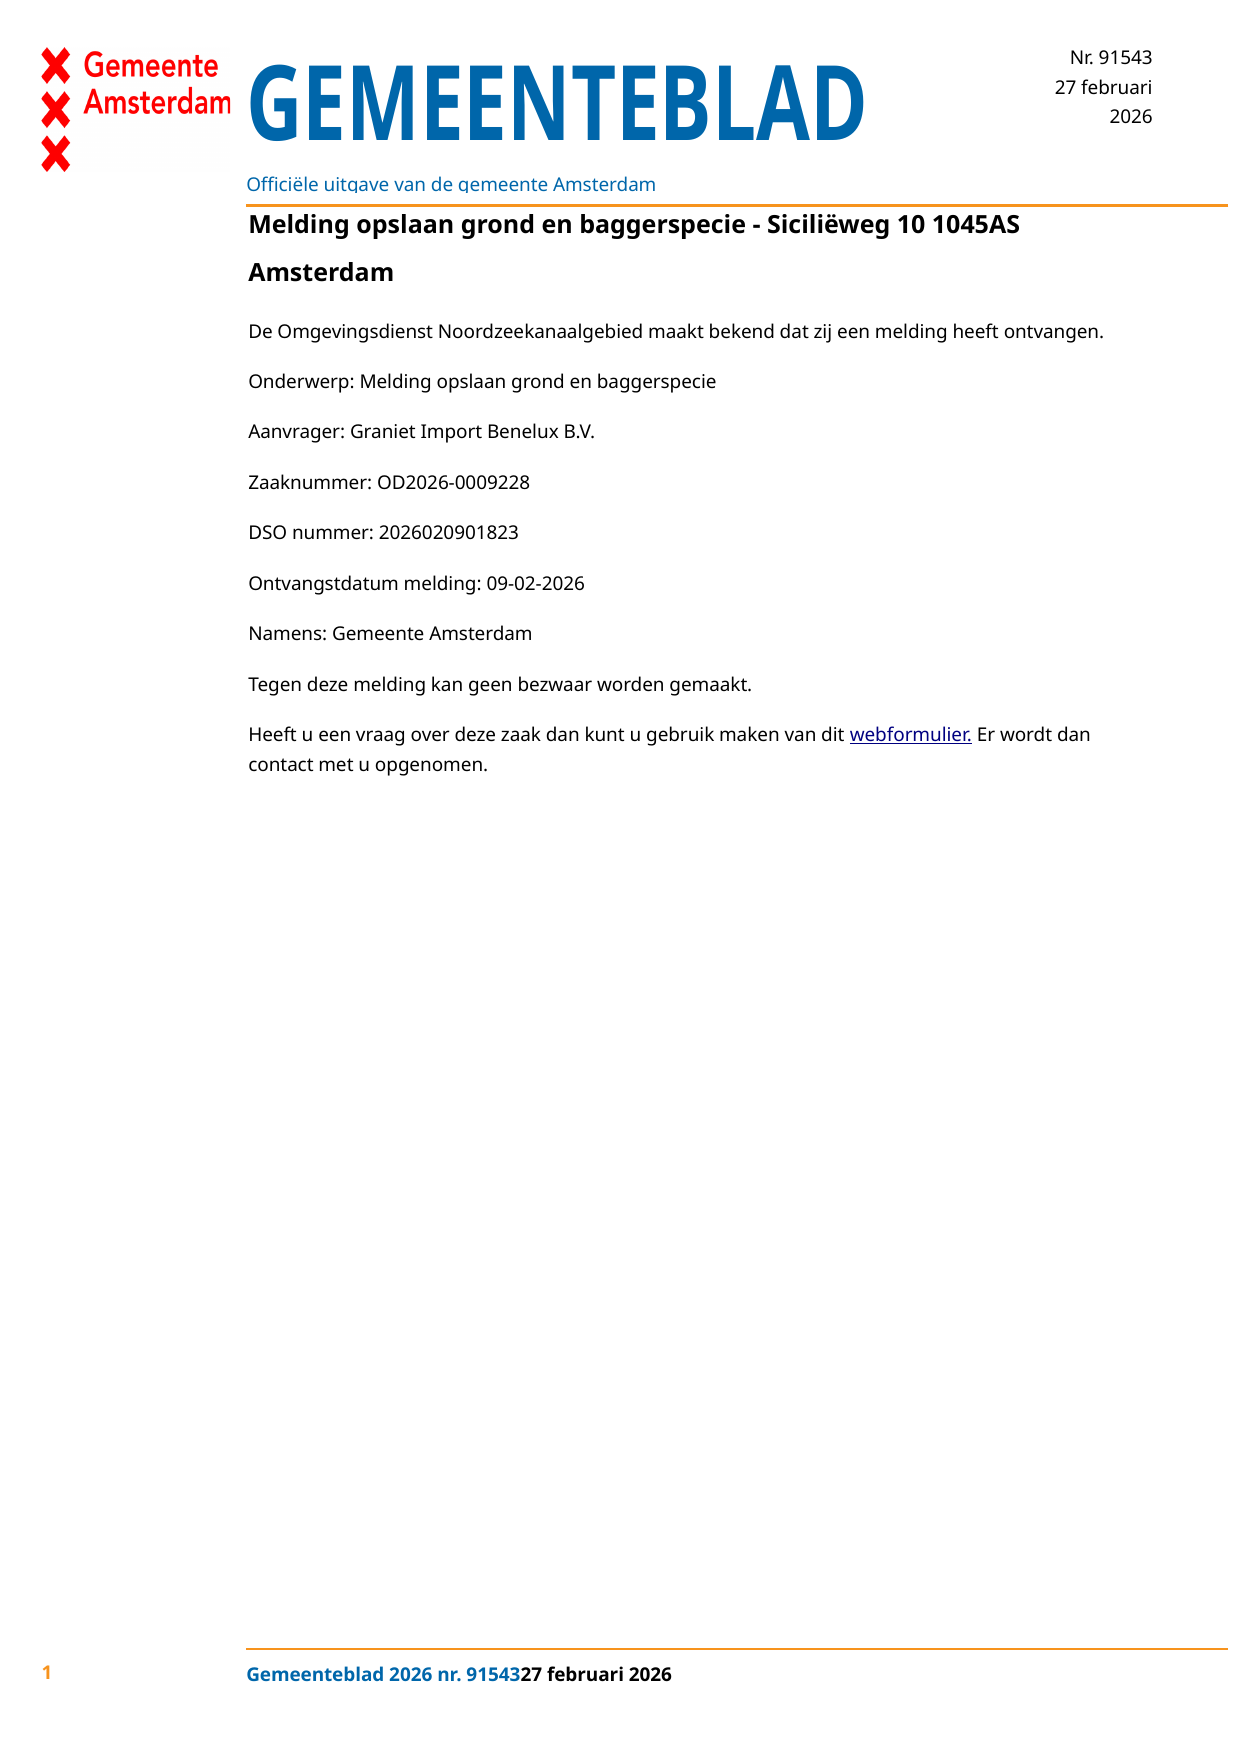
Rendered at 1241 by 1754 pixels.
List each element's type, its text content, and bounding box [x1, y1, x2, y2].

text Ontvangstdatum melding: 09-02-2026 [248, 570, 1152, 596]
text DSO nummer: 2026020901823 [248, 519, 1152, 545]
text Zaaknummer: OD2026-0009228 [248, 469, 1152, 495]
text De Omgevingsdienst Noordzeekanaalgebied maakt bekend dat zij een melding heeft ontvangen. [248, 318, 1152, 344]
text Onderwerp: Melding opslaan grond en baggerspecie [248, 368, 1152, 394]
picture [41, 47, 231, 172]
text Heeft u een vraag over deze zaak dan kunt u gebruik maken van dit webformulier. Er wordt dan contact met u opgenomen. [248, 721, 1152, 777]
text Namens: Gemeente Amsterdam [248, 620, 1152, 646]
text Melding opslaan grond en baggerspecie - Siciliëweg 10 1045AS Amsterdam [248, 207, 1152, 288]
text Tegen deze melding kan geen bezwaar worden gemaakt. [248, 671, 1152, 697]
text Aanvrager: Graniet Import Benelux B.V. [248, 419, 1152, 444]
